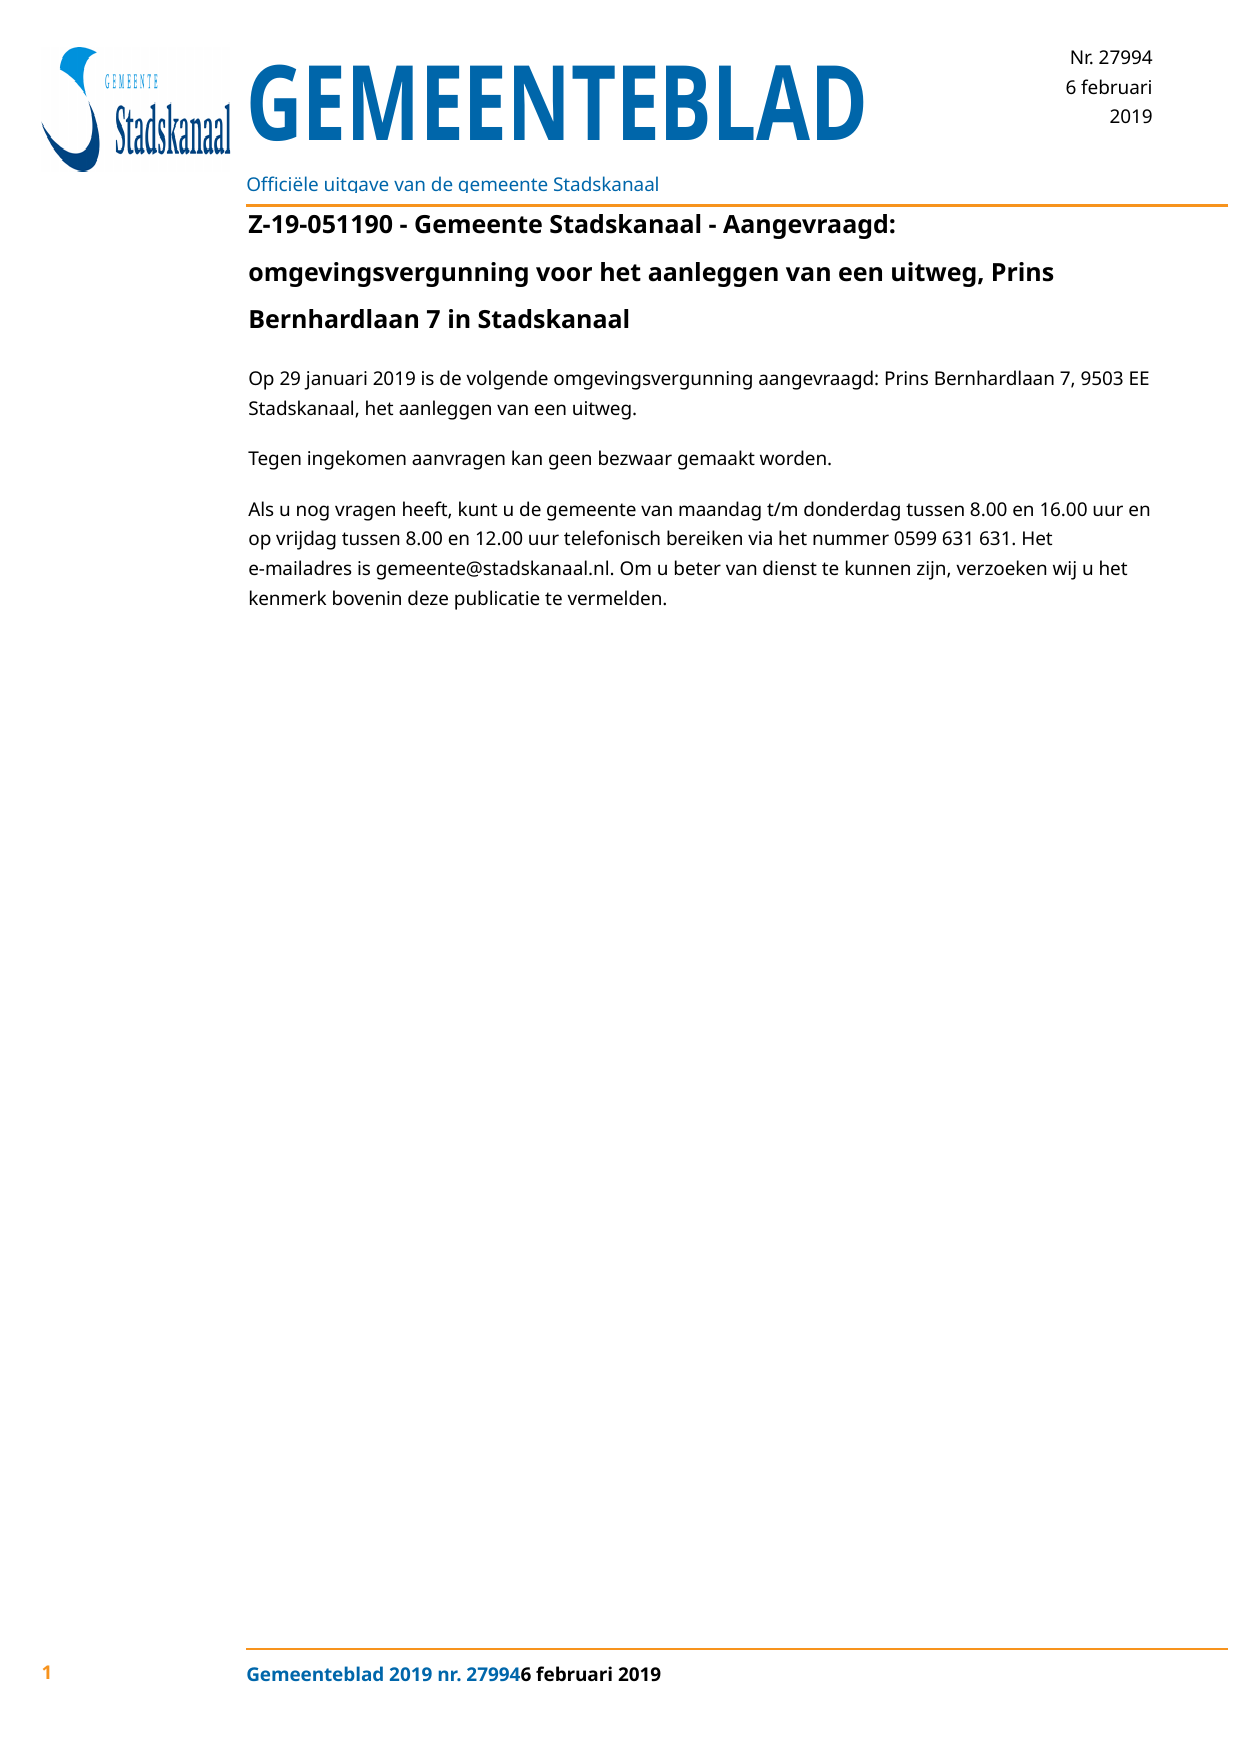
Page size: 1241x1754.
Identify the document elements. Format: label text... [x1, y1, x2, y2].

text Tegen ingekomen aanvragen kan geen bezwaar gemaakt worden. [248, 446, 1152, 471]
text Z-19-051190 - Gemeente Stadskanaal - Aangevraagd: omgevingsvergunning voor het aanleggen van een uitweg, Prins Bernhardlaan 7 in Stadskanaal [248, 207, 1152, 336]
text Als u nog vragen heeft, kunt u de gemeente van maandag t/m donderdag tussen 8.00 en 16.00 uur en op vrijdag tussen 8.00 en 12.00 uur telefonisch bereiken via het nummer 0599 631 631. Het e‑mailadres is gemeente@stadskanaal.nl. Om u beter van dienst te kunnen zijn, verzoeken wij u het kenmerk bovenin deze publicatie te vermelden. [248, 496, 1152, 610]
picture [41, 47, 231, 172]
text Op 29 januari 2019 is de volgende omgevingsvergunning aangevraagd: Prins Bernhardlaan 7, 9503 EE Stadskanaal, het aanleggen van een uitweg. [248, 366, 1152, 421]
